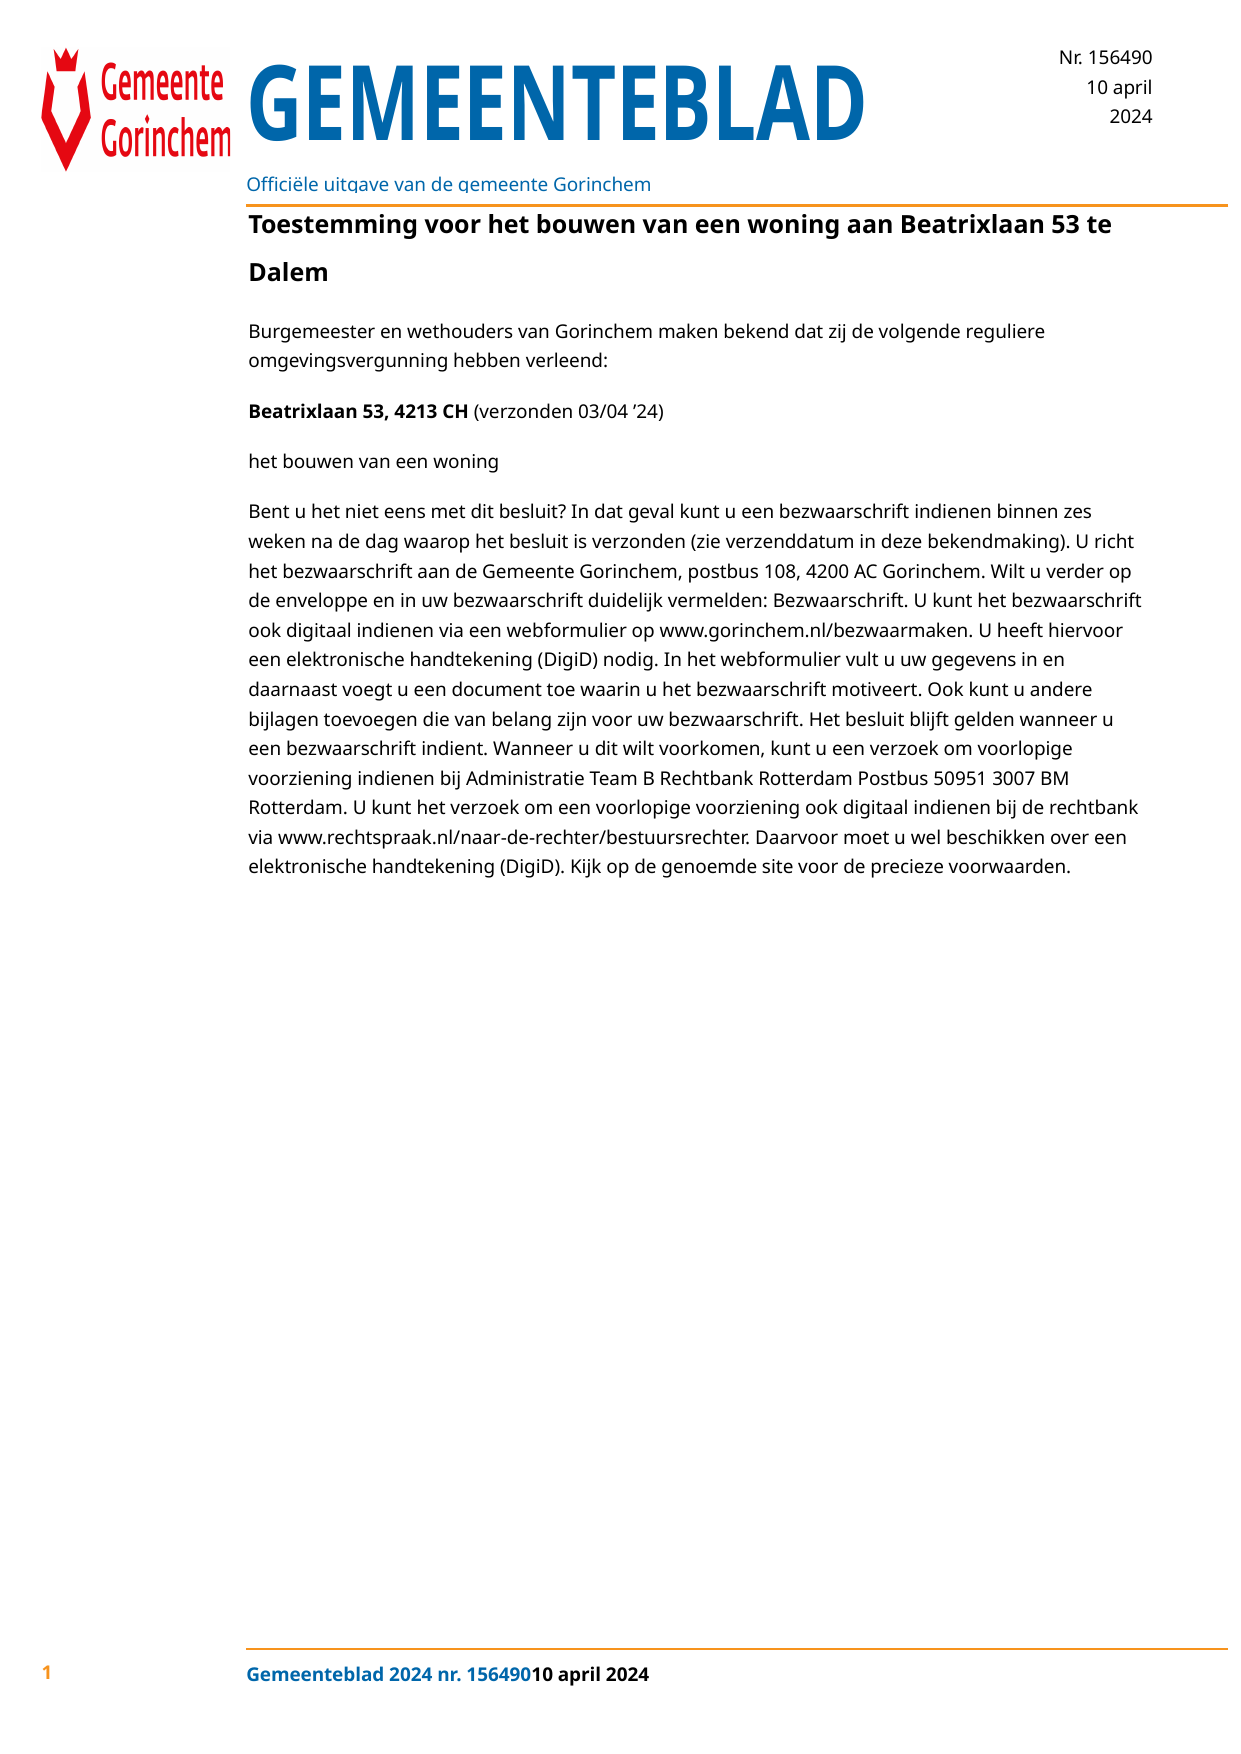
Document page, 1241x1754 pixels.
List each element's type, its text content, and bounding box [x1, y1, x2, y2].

text Toestemming voor het bouwen van een woning aan Beatrixlaan 53 te Dalem [248, 207, 1152, 288]
picture [41, 47, 231, 172]
text Bent u het niet eens met dit besluit? In dat geval kunt u een bezwaarschrift indienen binnen zes weken na de dag waarop het besluit is verzonden (zie verzenddatum in deze bekendmaking). U richt het bezwaarschrift aan de Gemeente Gorinchem, postbus 108, 4200 AC Gorinchem. Wilt u verder op de enveloppe en in uw bezwaarschrift duidelijk vermelden: Bezwaarschrift. U kunt het bezwaarschrift ook digitaal indienen via een webformulier op www.gorinchem.nl/bezwaarmaken. U heeft hiervoor een elektronische handtekening (DigiD) nodig. In het webformulier vult u uw gegevens in en daarnaast voegt u een document toe waarin u het bezwaarschrift motiveert. Ook kunt u andere bijlagen toevoegen die van belang zijn voor uw bezwaarschrift. Het besluit blijft gelden wanneer u een bezwaarschrift indient. Wanneer u dit wilt voorkomen, kunt u een verzoek om voorlopige voorziening indienen bij Administratie Team B Rechtbank Rotterdam Postbus 50951 3007 BM Rotterdam. U kunt het verzoek om een voorlopige voorziening ook digitaal indienen bij de rechtbank via www.rechtspraak.nl/naar-de-rechter/bestuursrechter. Daarvoor moet u wel beschikken over een elektronische handtekening (DigiD). Kijk op de genoemde site voor de precieze voorwaarden. [248, 499, 1152, 879]
text Beatrixlaan 53, 4213 CH (verzonden 03/04 ’24) [248, 398, 1152, 424]
text Burgemeester en wethouders van Gorinchem maken bekend dat zij de volgende reguliere omgevingsvergunning hebben verleend: [248, 318, 1152, 373]
text het bouwen van een woning [248, 448, 1152, 474]
